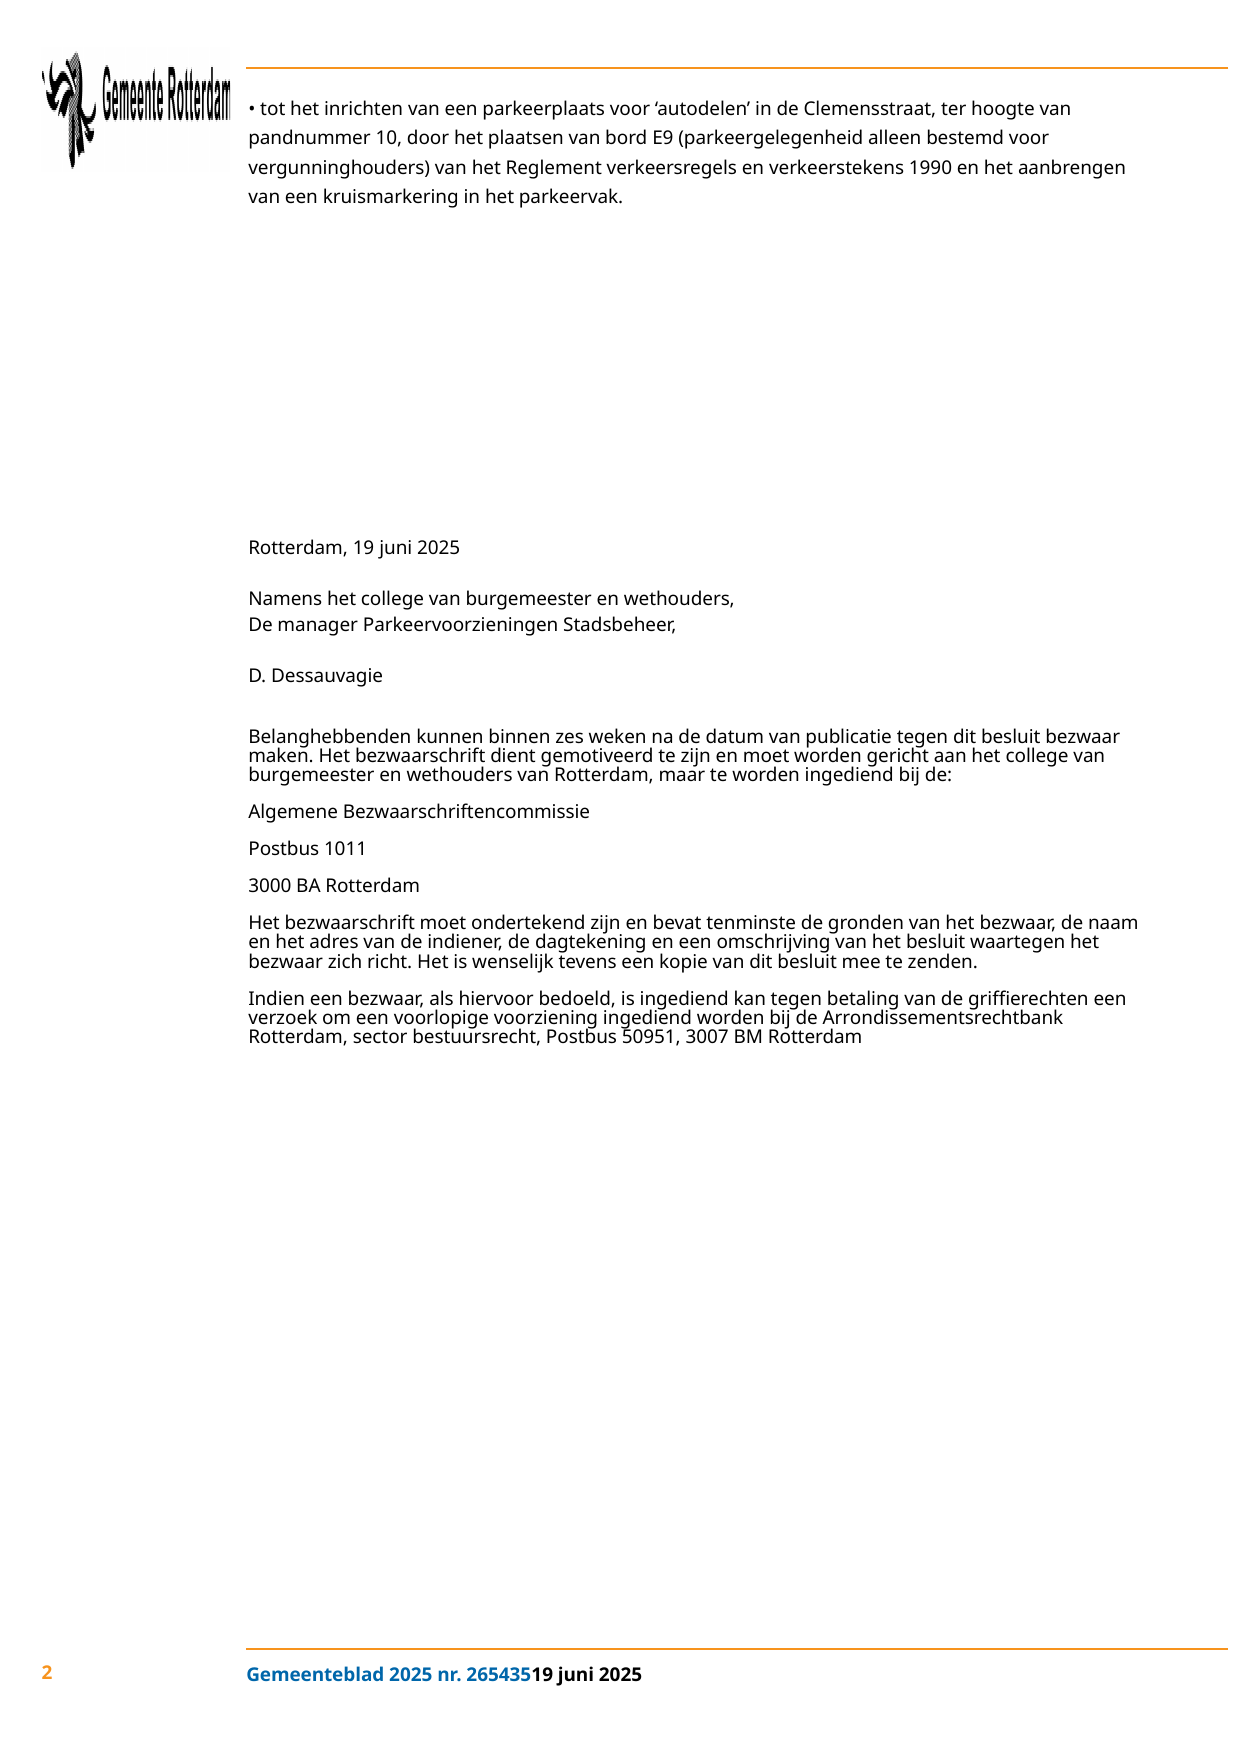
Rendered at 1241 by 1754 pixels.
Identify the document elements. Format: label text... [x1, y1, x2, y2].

text Postbus 1011 [248, 840, 1152, 859]
text Het bezwaarschrift moet ondertekend zijn en bevat tenminste de gronden van het bezwaar, de naam en het adres van de indiener, de dagtekening en een omschrijving van het besluit waartegen het bezwaar zich richt. Het is wenselijk tevens een kopie van dit besluit mee te zenden. [248, 914, 1152, 972]
text D. Dessauvagie [248, 662, 1152, 688]
text Indien een bezwaar, als hiervoor bedoeld, is ingediend kan tegen betaling van de griffierechten een verzoek om een voorlopige voorziening ingediend worden bij de Arrondissementsrechtbank Rotterdam, sector bestuursrecht, Postbus 50951, 3007 BM Rotterdam [248, 989, 1152, 1047]
text Namens het college van burgemeester en wethouders, [248, 585, 1152, 611]
text De manager Parkeervoorzieningen Stadsbeheer, [248, 611, 1152, 637]
text Belanghebbenden kunnen binnen zes weken na de datum van publicatie tegen dit besluit bezwaar maken. Het bezwaarschrift dient gemotiveerd te zijn en moet worden gericht aan het college van burgemeester en wethouders van Rotterdam, maar te worden ingediend bij de: [248, 728, 1152, 785]
text Algemene Bezwaarschriftencommissie [248, 803, 1152, 822]
text 3000 BA Rotterdam [248, 877, 1152, 896]
text • tot het inrichten van een parkeerplaats voor ‘autodelen’ in de Clemensstraat, ter hoogte van pandnummer 10, door het plaatsen van bord E9 (parkeergelegenheid alleen bestemd voor vergunninghouders) van het Reglement verkeersregels en verkeerstekens 1990 en het aanbrengen van een kruismarkering in het parkeervak. [248, 95, 1152, 209]
text Rotterdam, 19 juni 2025 [248, 534, 1152, 559]
picture [41, 47, 231, 172]
